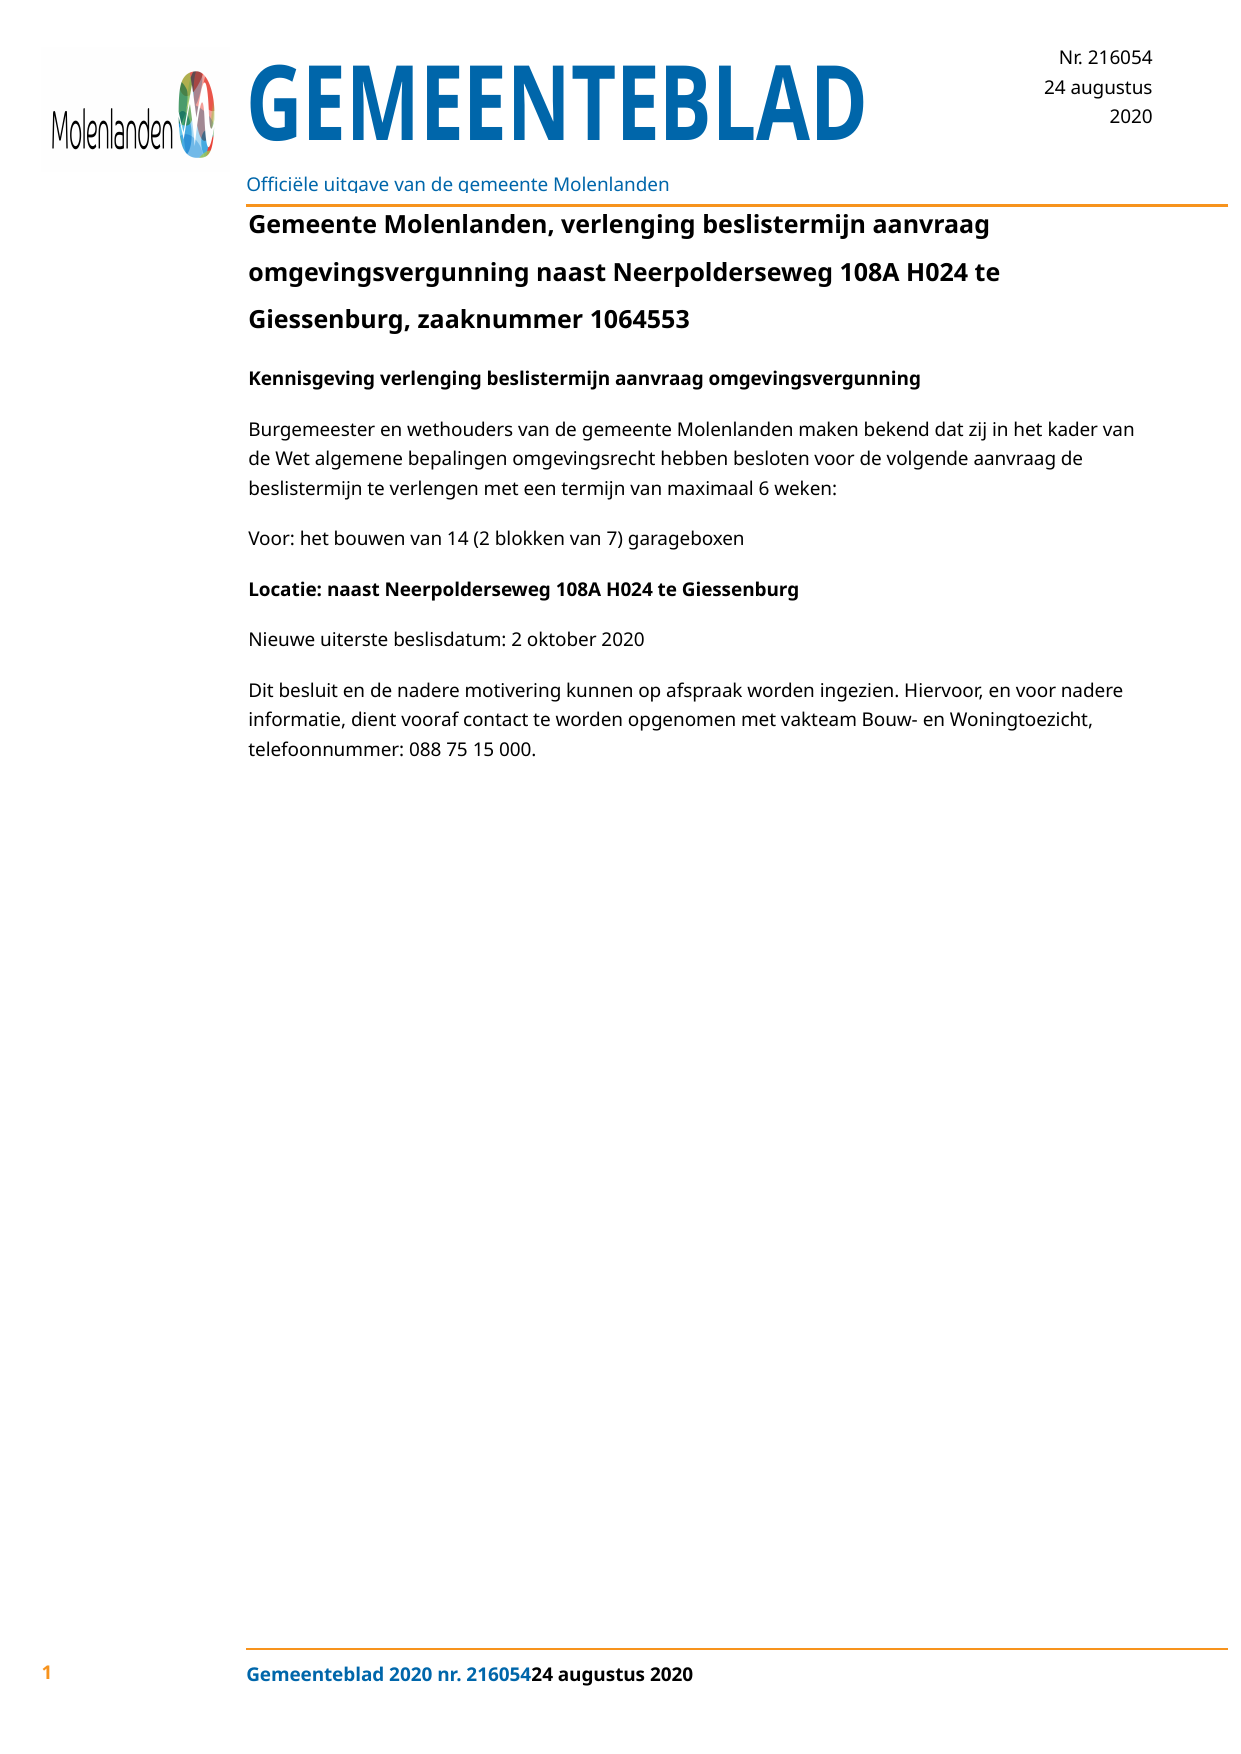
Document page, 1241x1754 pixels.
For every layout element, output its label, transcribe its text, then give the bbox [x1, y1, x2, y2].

text Dit besluit en de nadere motivering kunnen op afspraak worden ingezien. Hiervoor, en voor nadere informatie, dient vooraf contact te worden opgenomen met vakteam Bouw- en Woningtoezicht, telefoonnummer: 088 75 15 000. [248, 677, 1152, 762]
text Locatie: naast Neerpolderseweg 108A H024 te Giessenburg [248, 576, 1152, 602]
text Burgemeester en wethouders van de gemeente Molenlanden maken bekend dat zij in het kader van de Wet algemene bepalingen omgevingsrecht hebben besloten voor de volgende aanvraag de beslistermijn te verlengen met een termijn van maximaal 6 weken: [248, 416, 1152, 501]
text Nieuwe uiterste beslisdatum: 2 oktober 2020 [248, 626, 1152, 652]
text Gemeente Molenlanden, verlenging beslistermijn aanvraag omgevingsvergunning naast Neerpolderseweg 108A H024 te Giessenburg, zaaknummer 1064553 [248, 207, 1152, 336]
text Kennisgeving verlenging beslistermijn aanvraag omgevingsvergunning [248, 366, 1152, 391]
text Voor: het bouwen van 14 (2 blokken van 7) garageboxen [248, 526, 1152, 551]
picture [41, 47, 231, 172]
